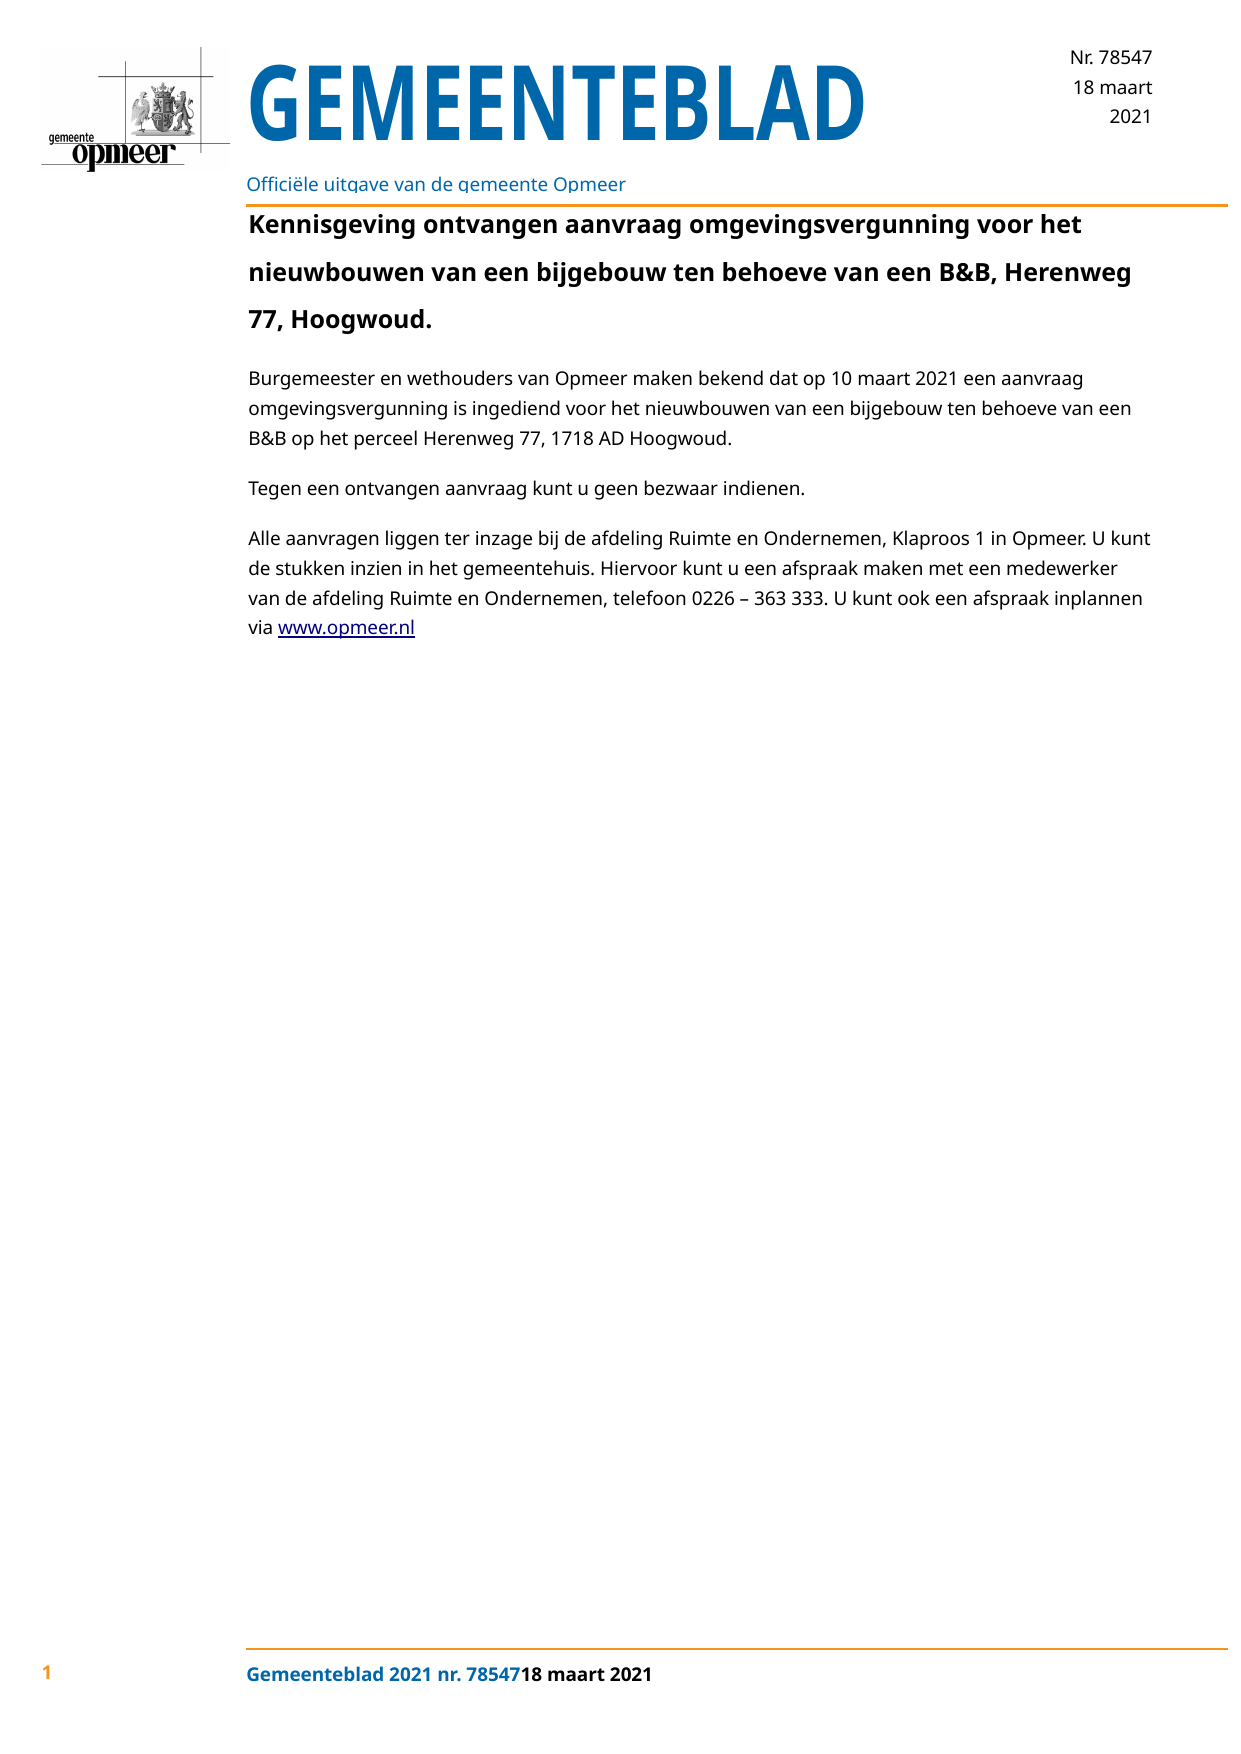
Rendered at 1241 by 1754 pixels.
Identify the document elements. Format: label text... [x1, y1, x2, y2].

text Burgemeester en wethouders van Opmeer maken bekend dat op 10 maart 2021 een aanvraag omgevingsvergunning is ingediend voor het nieuwbouwen van een bijgebouw ten behoeve van een B&B op het perceel Herenweg 77, 1718 AD Hoogwoud. [248, 366, 1152, 450]
text Alle aanvragen liggen ter inzage bij de afdeling Ruimte en Ondernemen, Klaproos 1 in Opmeer. U kunt de stukken inzien in het gemeentehuis. Hiervoor kunt u een afspraak maken met een medewerker van de afdeling Ruimte en Ondernemen, telefoon 0226 – 363 333. U kunt ook een afspraak inplannen via www.opmeer.nl [248, 526, 1152, 640]
text Tegen een ontvangen aanvraag kunt u geen bezwaar indienen. [248, 475, 1152, 501]
picture [41, 47, 231, 172]
text Kennisgeving ontvangen aanvraag omgevingsvergunning voor het nieuwbouwen van een bijgebouw ten behoeve van een B&B, Herenweg 77, Hoogwoud. [248, 207, 1152, 336]
